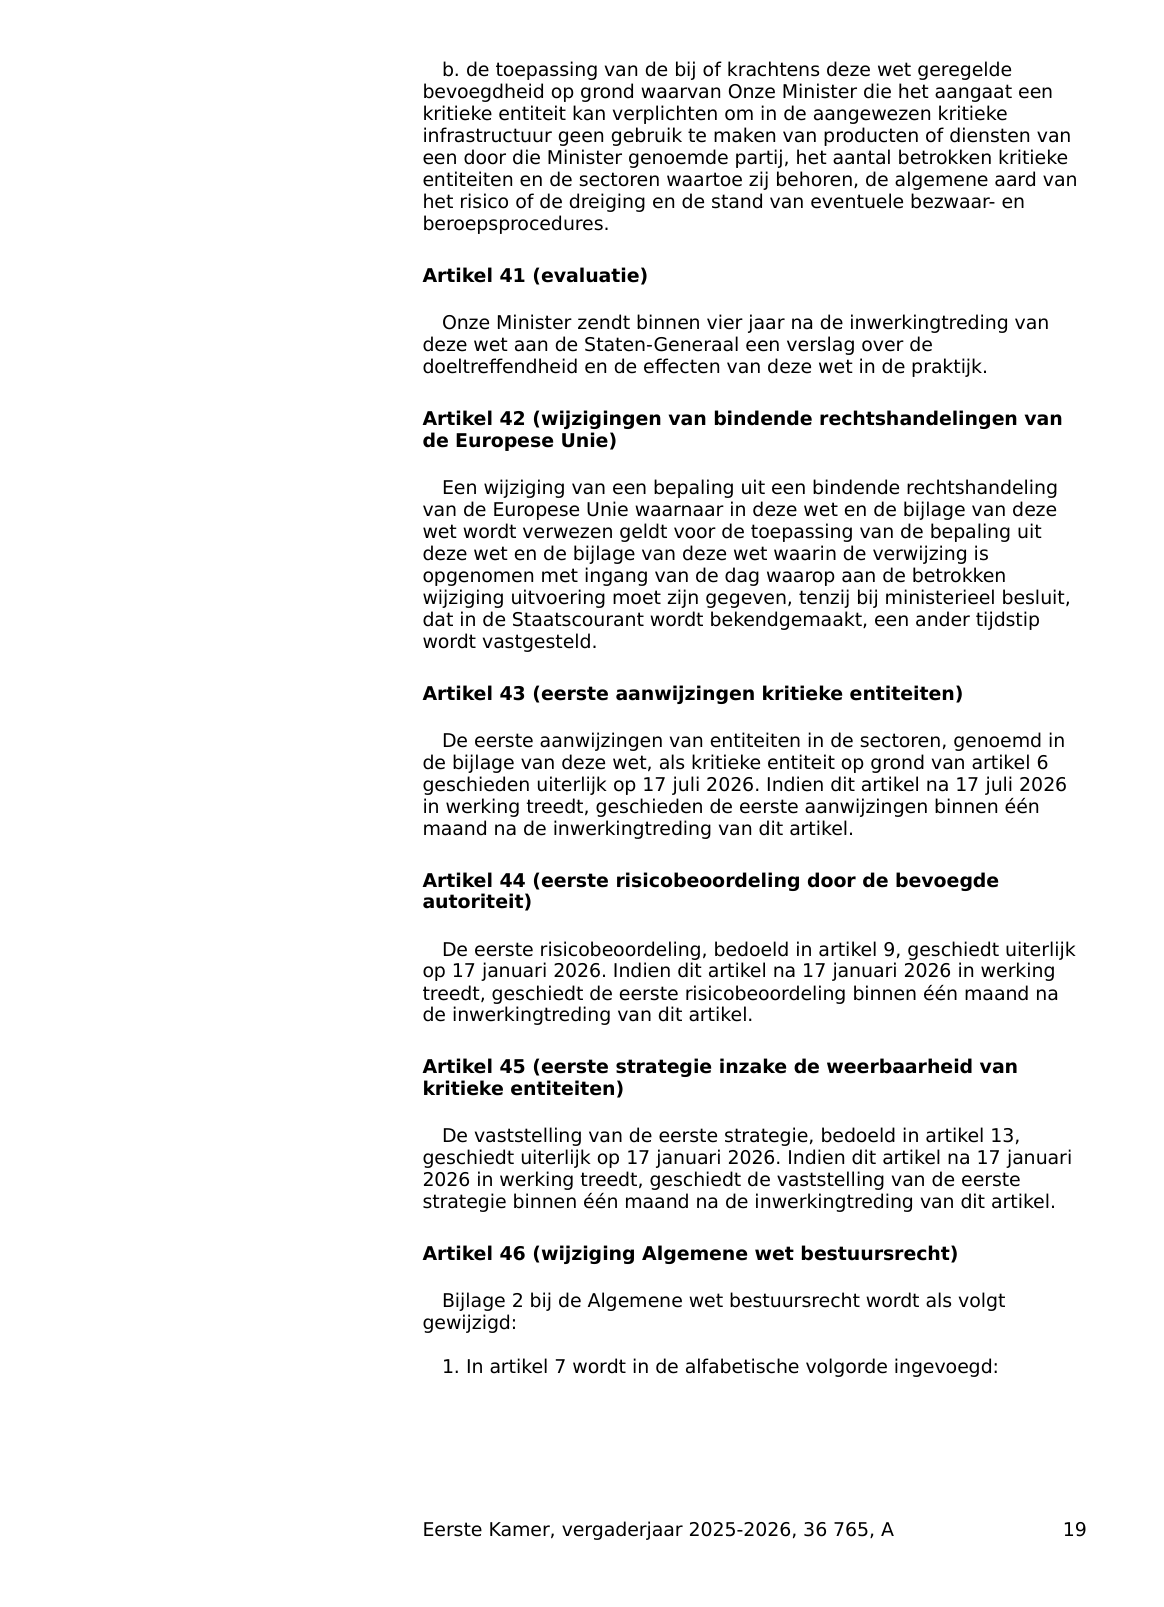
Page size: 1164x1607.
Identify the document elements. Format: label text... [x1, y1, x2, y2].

text b. de toepassing van de bij of krachtens deze wet geregelde bevoegdheid op grond waarvan Onze Minister die het aangaat een kritieke entiteit kan verplichten om in de aangewezen kritieke infrastructuur geen gebruik te maken van producten of diensten van een door die Minister genoemde partij, het aantal betrokken kritieke entiteiten en de sectoren waartoe zij behoren, de algemene aard van het risico of de dreiging en de stand van eventuele bezwaar- en beroepsprocedures. [422, 59, 1087, 235]
text Onze Minister zendt binnen vier jaar na de inwerkingtreding van deze wet aan de Staten-Generaal een verslag over de doeltreffendheid en de effecten van deze wet in de praktijk. [422, 312, 1087, 378]
subtitle Artikel 44 (eerste risicobeoordeling door de bevoegde autoriteit) [422, 869, 1087, 913]
subtitle Artikel 45 (eerste strategie inzake de weerbaarheid van kritieke entiteiten) [422, 1056, 1087, 1100]
subtitle Artikel 46 (wijziging Algemene wet bestuursrecht) [422, 1243, 1087, 1265]
text Bijlage 2 bij de Algemene wet bestuursrecht wordt als volgt gewijzigd: [422, 1290, 1087, 1334]
text De vaststelling van de eerste strategie, bedoeld in artikel 13, geschiedt uiterlijk op 17 januari 2026. Indien dit artikel na 17 januari 2026 in werking treedt, geschiedt de vaststelling van de eerste strategie binnen één maand na de inwerkingtreding van dit artikel. [422, 1125, 1087, 1213]
subtitle Artikel 42 (wijzigingen van bindende rechtshandelingen van de Europese Unie) [422, 408, 1087, 452]
subtitle Artikel 43 (eerste aanwijzingen kritieke entiteiten) [422, 683, 1087, 704]
subtitle Artikel 41 (evaluatie) [422, 265, 1087, 287]
text 1. In artikel 7 wordt in de alfabetische volgorde ingevoegd: [422, 1356, 1087, 1378]
text De eerste risicobeoordeling, bedoeld in artikel 9, geschiedt uiterlijk op 17 januari 2026. Indien dit artikel na 17 januari 2026 in werking treedt, geschiedt de eerste risicobeoordeling binnen één maand na de inwerkingtreding van dit artikel. [422, 938, 1087, 1026]
text Een wijziging van een bepaling uit een bindende rechtshandeling van de Europese Unie waarnaar in deze wet en de bijlage van deze wet wordt verwezen geldt voor de toepassing van de bepaling uit deze wet en de bijlage van deze wet waarin de verwijzing is opgenomen met ingang van de dag waarop aan de betrokken wijziging uitvoering moet zijn gegeven, tenzij bij ministerieel besluit, dat in de Staatscourant wordt bekendgemaakt, een ander tijdstip wordt vastgesteld. [422, 477, 1087, 653]
text De eerste aanwijzingen van entiteiten in de sectoren, genoemd in de bijlage van deze wet, als kritieke entiteit op grond van artikel 6 geschieden uiterlijk op 17 juli 2026. Indien dit artikel na 17 juli 2026 in werking treedt, geschieden de eerste aanwijzingen binnen één maand na de inwerkingtreding van dit artikel. [422, 729, 1087, 839]
